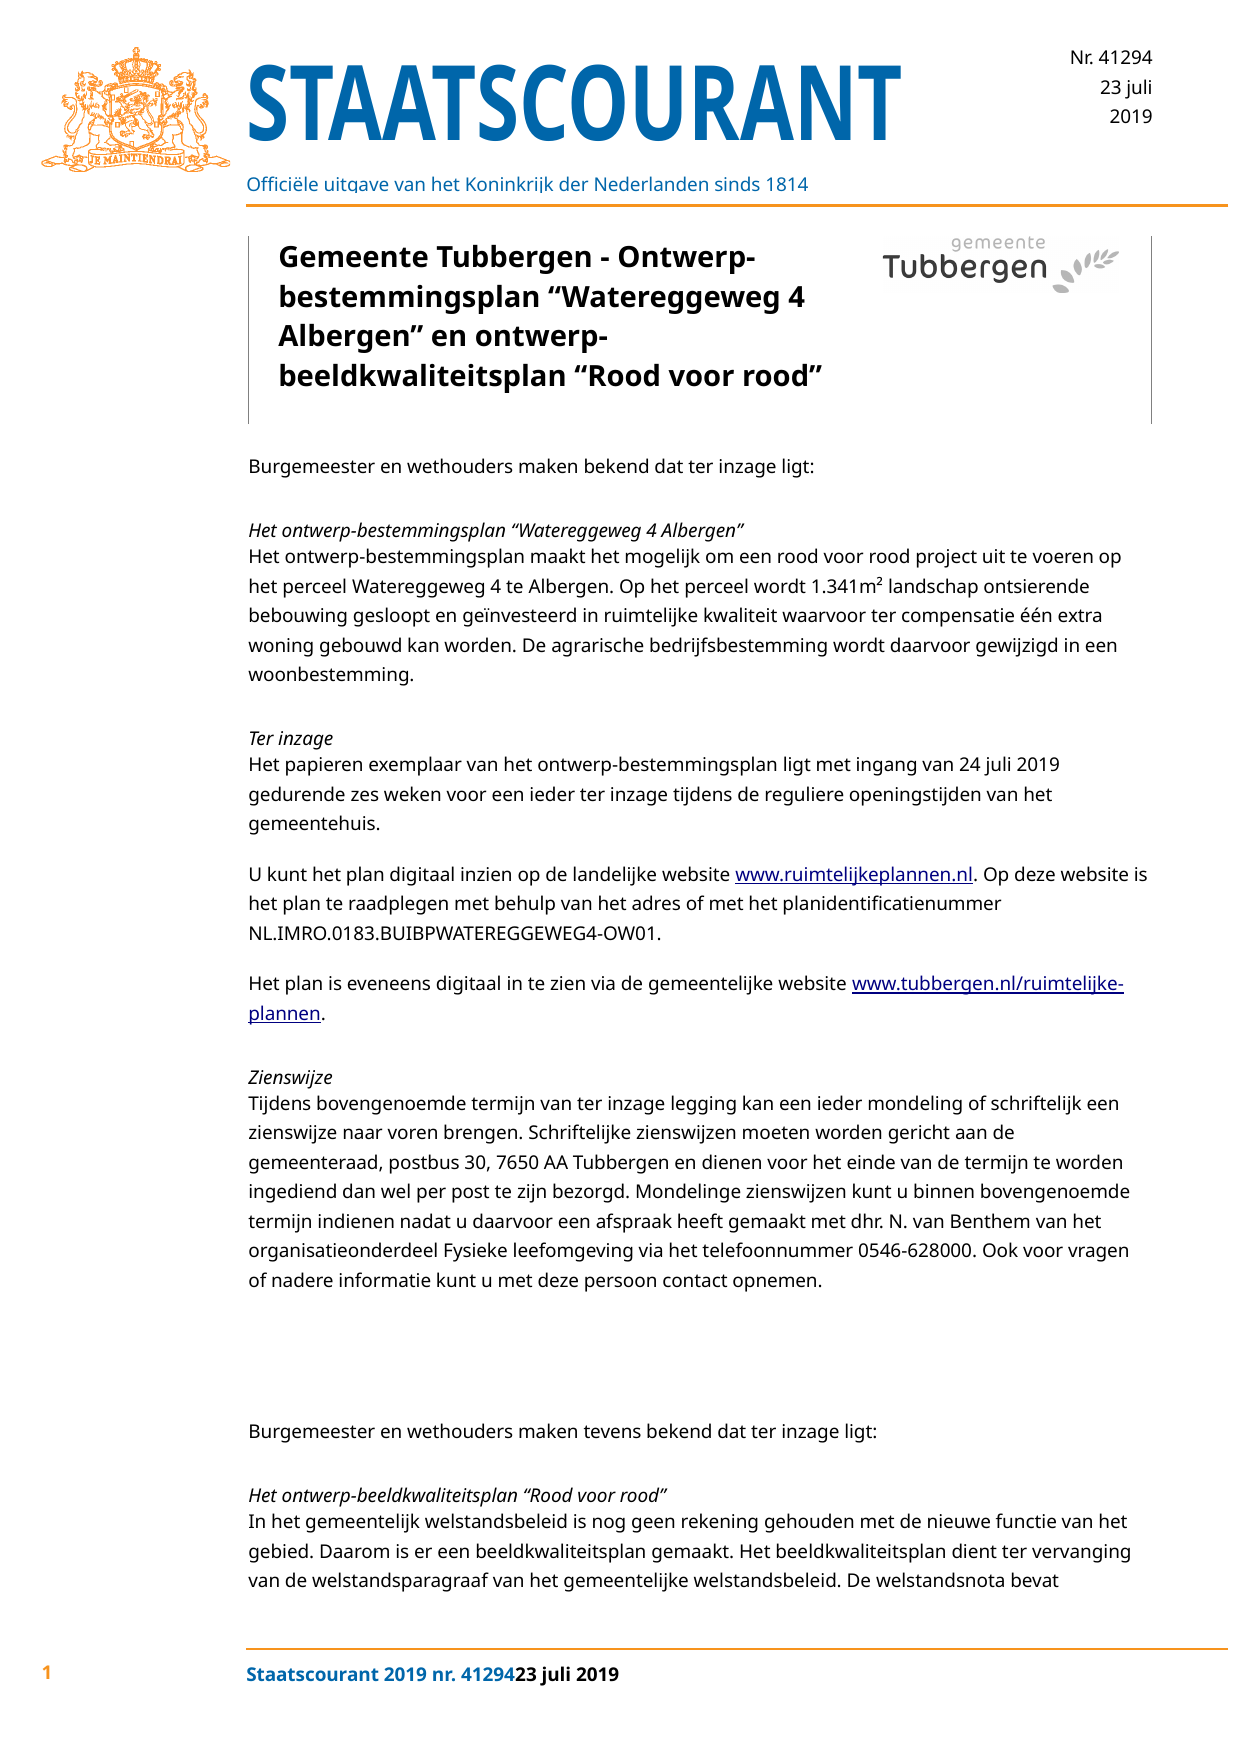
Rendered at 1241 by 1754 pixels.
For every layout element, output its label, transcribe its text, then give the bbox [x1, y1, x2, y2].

text Het papieren exemplaar van het ontwerp-bestemmingsplan ligt met ingang van 24 juli 2019 gedurende zes weken voor een ieder ter inzage tijdens de reguliere openingstijden van het gemeentehuis. [248, 751, 1152, 836]
text In het gemeentelijk welstandsbeleid is nog geen rekening gehouden met de nieuwe functie van het gebied. Daarom is er een beeldkwaliteitsplan gemaakt. Het beeldkwaliteitsplan dient ter vervanging van de welstandsparagraaf van het gemeentelijke welstandsbeleid. De welstandsnota bevat [248, 1508, 1152, 1593]
text Burgemeester en wethouders maken tevens bekend dat ter inzage ligt: [248, 1418, 1152, 1444]
text Het ontwerp-bestemmingsplan “Watereggeweg 4 Albergen” [248, 518, 1152, 543]
text Het ontwerp-beeldkwaliteitsplan “Rood voor rood” [248, 1482, 1152, 1508]
picture [882, 236, 1119, 293]
text Burgemeester en wethouders maken bekend dat ter inzage ligt: [248, 454, 1152, 479]
text Het ontwerp-bestemmingsplan maakt het mogelijk om een rood voor rood project uit te voeren op het perceel Watereggeweg 4 te Albergen. Op het perceel wordt 1.341m² landschap ontsierende bebouwing gesloopt en geïnvesteerd in ruimtelijke kwaliteit waarvoor ter compensatie één extra woning gebouwd kan worden. De agrarische bedrijfsbestemming wordt daarvoor gewijzigd in een woonbestemming. [248, 543, 1152, 687]
text Ter inzage [248, 726, 1152, 751]
table_header Gemeente Tubbergen - Ontwerp-bestemmingsplan “Watereggeweg 4 Albergen” en ontwerp-beeldkwaliteitsplan “Rood voor rood” [249, 236, 850, 424]
table_header [850, 236, 1151, 424]
text Tijdens bovengenoemde termijn van ter inzage legging kan een ieder mondeling of schriftelijk een zienswijze naar voren brengen. Schriftelijke zienswijzen moeten worden gericht aan de gemeenteraad, postbus 30, 7650 AA Tubbergen en dienen voor het einde van de termijn te worden ingediend dan wel per post te zijn bezorgd. Mondelinge zienswijzen kunt u binnen bovengenoemde termijn indienen nadat u daarvoor een afspraak heeft gemaakt met dhr. N. van Benthem van het organisatieonderdeel Fysieke leefomgeving via het telefoonnummer 0546-628000. Ook voor vragen of nadere informatie kunt u met deze persoon contact opnemen. [248, 1090, 1152, 1293]
picture [41, 47, 231, 172]
text U kunt het plan digitaal inzien op de landelijke website www.ruimtelijkeplannen.nl. Op deze website is het plan te raadplegen met behulp van het adres of met het planidentificatienummer NL.IMRO.0183.BUIBPWATEREGGEWEG4-OW01. [248, 861, 1152, 946]
text Zienswijze [248, 1064, 1152, 1090]
text Het plan is eveneens digitaal in te zien via de gemeentelijke website www.tubbergen.nl/ruimtelijke-plannen. [248, 971, 1152, 1026]
